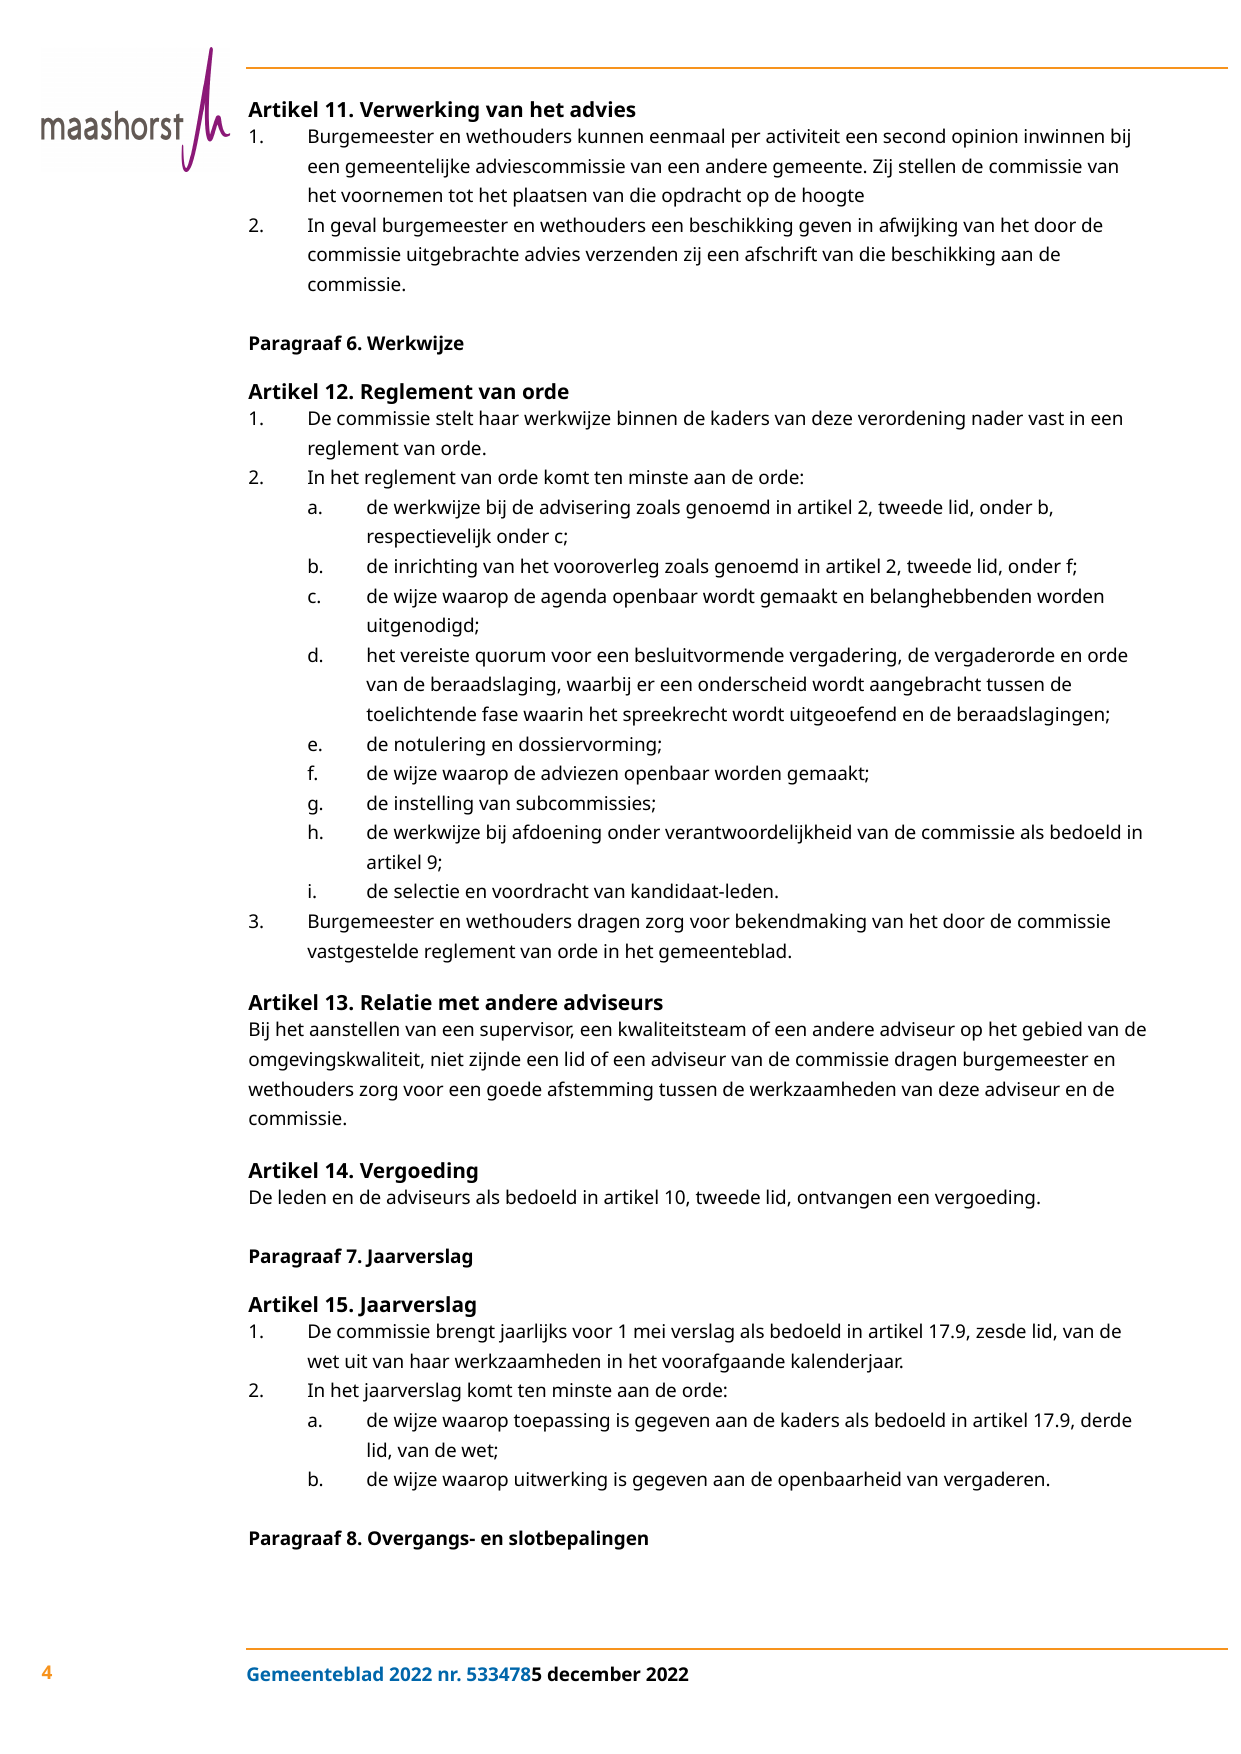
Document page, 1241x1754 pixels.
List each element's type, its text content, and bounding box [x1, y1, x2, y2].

text Paragraaf 8. Overgangs- en slotbepalingen [248, 1526, 1152, 1551]
list Burgemeester en wethouders dragen zorg voor bekendmaking van het door de commissie vastgestelde reglement van orde in het gemeenteblad. [248, 908, 1152, 963]
text Artikel 12. Reglement van orde [248, 377, 1152, 405]
list de werkwijze bij de advisering zoals genoemd in artikel 2, tweede lid, onder b, respectievelijk onder c; [307, 494, 1152, 549]
text De leden en de adviseurs als bedoeld in artikel 10, tweede lid, ontvangen een vergoeding. [248, 1184, 1152, 1210]
list de selectie en voordracht van kandidaat-leden. [307, 879, 1152, 904]
picture [41, 47, 231, 172]
text Paragraaf 6. Werkwijze [248, 330, 1152, 356]
list de wijze waarop de adviezen openbaar worden gemaakt; [307, 760, 1152, 786]
text Artikel 13. Relatie met andere adviseurs [248, 988, 1152, 1017]
list de instelling van subcommissies; [307, 790, 1152, 816]
list de werkwijze bij afdoening onder verantwoordelijkheid van de commissie als bedoeld in artikel 9; [307, 819, 1152, 875]
list het vereiste quorum voor een besluitvormende vergadering, de vergaderorde en orde van de beraadslaging, waarbij er een onderscheid wordt aangebracht tussen de toelichtende fase waarin het spreekrecht wordt uitgeoefend en de beraadslagingen; [307, 642, 1152, 727]
text Artikel 11. Verwerking van het advies [248, 95, 1152, 123]
list de notulering en dossiervorming; [307, 731, 1152, 756]
list In het reglement van orde komt ten minste aan de orde: [248, 464, 1152, 490]
list de wijze waarop toepassing is gegeven aan de kaders als bedoeld in artikel 17.9, derde lid, van de wet; [307, 1407, 1152, 1462]
list Burgemeester en wethouders kunnen eenmaal per activiteit een second opinion inwinnen bij een gemeentelijke adviescommissie van een andere gemeente. Zij stellen de commissie van het voornemen tot het plaatsen van die opdracht op de hoogte [248, 123, 1152, 208]
list de inrichting van het vooroverleg zoals genoemd in artikel 2, tweede lid, onder f; [307, 553, 1152, 579]
list De commissie stelt haar werkwijze binnen de kaders van deze verordening nader vast in een reglement van orde. [248, 405, 1152, 461]
text Bij het aanstellen van een supervisor, een kwaliteitsteam of een andere adviseur op het gebied van de omgevingskwaliteit, niet zijnde een lid of een adviseur van de commissie dragen burgemeester en wethouders zorg voor een goede afstemming tussen de werkzaamheden van deze adviseur en de commissie. [248, 1017, 1152, 1131]
list In het jaarverslag komt ten minste aan de orde: [248, 1378, 1152, 1403]
text Paragraaf 7. Jaarverslag [248, 1243, 1152, 1269]
list de wijze waarop uitwerking is gegeven aan de openbaarheid van vergaderen. [307, 1466, 1152, 1492]
list de wijze waarop de agenda openbaar wordt gemaakt en belanghebbenden worden uitgenodigd; [307, 583, 1152, 638]
text Artikel 14. Vergoeding [248, 1156, 1152, 1184]
list De commissie brengt jaarlijks voor 1 mei verslag als bedoeld in artikel 17.9, zesde lid, van de wet uit van haar werkzaamheden in het voorafgaande kalenderjaar. [248, 1318, 1152, 1374]
list In geval burgemeester en wethouders een beschikking geven in afwijking van het door de commissie uitgebrachte advies verzenden zij een afschrift van die beschikking aan de commissie. [248, 212, 1152, 297]
text Artikel 15. Jaarverslag [248, 1290, 1152, 1318]
